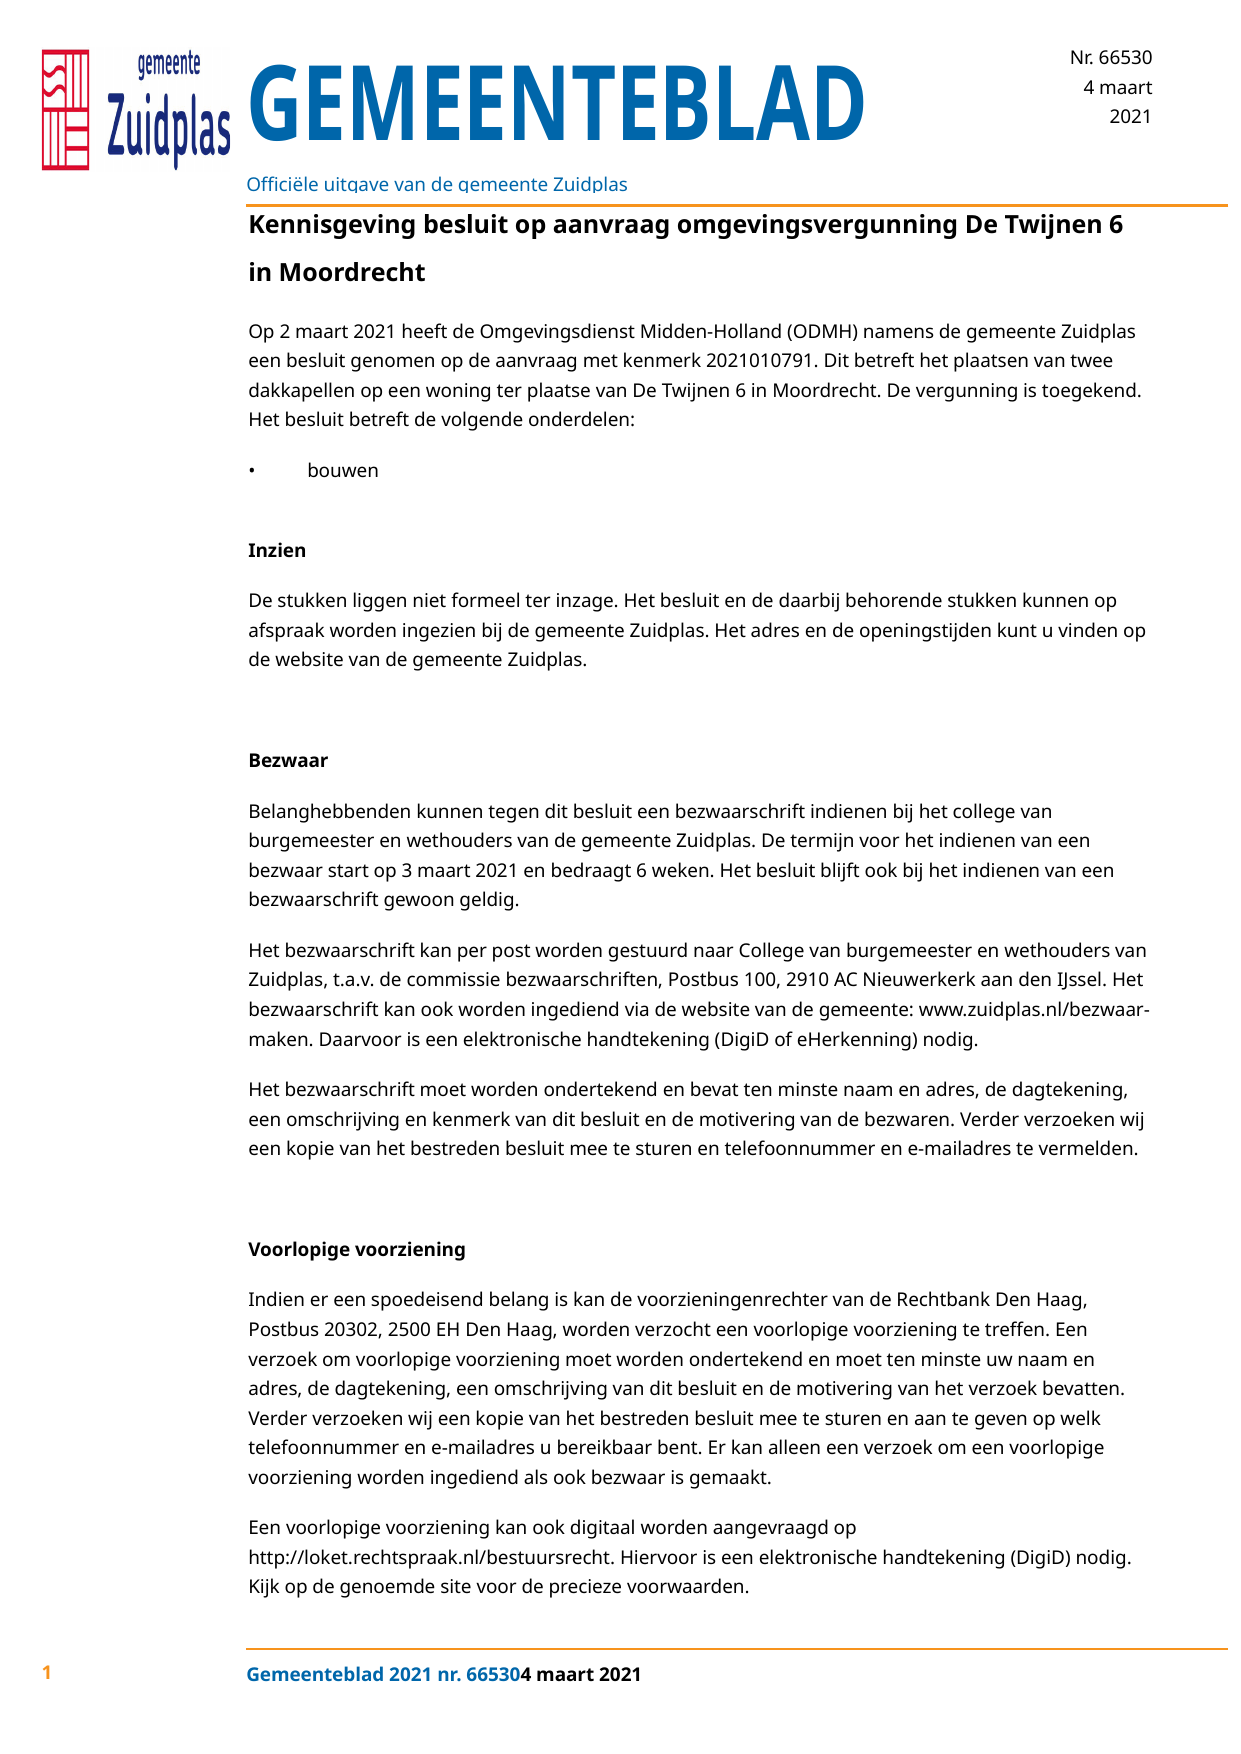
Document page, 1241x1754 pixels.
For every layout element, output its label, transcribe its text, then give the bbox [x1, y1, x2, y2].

text Het bezwaarschrift kan per post worden gestuurd naar College van burgemeester en wethouders van Zuidplas, t.a.v. de commissie bezwaarschriften, Postbus 100, 2910 AC Nieuwerkerk aan den IJssel. Het bezwaarschrift kan ook worden ingediend via de website van de gemeente: www.zuidplas.nl/bezwaar-maken. Daarvoor is een elektronische handtekening (DigiD of eHerkenning) nodig. [248, 937, 1152, 1052]
text Het bezwaarschrift moet worden ondertekend en bevat ten minste naam en adres, de dagtekening, een omschrijving en kenmerk van dit besluit en de motivering van de bezwaren. Verder verzoeken wij een kopie van het bestreden besluit mee te sturen en telefoonnummer en e-mailadres te vermelden. [248, 1076, 1152, 1161]
text Kennisgeving besluit op aanvraag omgevingsvergunning De Twijnen 6 in Moordrecht [248, 207, 1152, 288]
text Voorlopige voorziening [248, 1236, 1152, 1262]
text Bezwaar [248, 747, 1152, 773]
text De stukken liggen niet formeel ter inzage. Het besluit en de daarbij behorende stukken kunnen op afspraak worden ingezien bij de gemeente Zuidplas. Het adres en de openingstijden kunt u vinden op de website van de gemeente Zuidplas. [248, 587, 1152, 672]
text Een voorlopige voorziening kan ook digitaal worden aangevraagd op http://loket.rechtspraak.nl/bestuursrecht. Hiervoor is een elektronische handtekening (DigiD) nodig. Kijk op de genoemde site voor de precieze voorwaarden. [248, 1514, 1152, 1599]
picture [41, 47, 231, 172]
list bouwen [248, 457, 1152, 483]
text Belanghebbenden kunnen tegen dit besluit een bezwaarschrift indienen bij het college van burgemeester en wethouders van de gemeente Zuidplas. De termijn voor het indienen van een bezwaar start op 3 maart 2021 en bedraagt 6 weken. Het besluit blijft ook bij het indienen van een bezwaarschrift gewoon geldig. [248, 798, 1152, 912]
text Op 2 maart 2021 heeft de Omgevingsdienst Midden-Holland (ODMH) namens de gemeente Zuidplas een besluit genomen op de aanvraag met kenmerk 2021010791. Dit betreft het plaatsen van twee dakkapellen op een woning ter plaatse van De Twijnen 6 in Moordrecht. De vergunning is toegekend. Het besluit betreft de volgende onderdelen: [248, 318, 1152, 432]
text Inzien [248, 537, 1152, 563]
text Indien er een spoedeisend belang is kan de voorzieningenrechter van de Rechtbank Den Haag, Postbus 20302, 2500 EH Den Haag, worden verzocht een voorlopige voorziening te treffen. Een verzoek om voorlopige voorziening moet worden ondertekend en moet ten minste uw naam en adres, de dagtekening, een omschrijving van dit besluit en de motivering van het verzoek bevatten. Verder verzoeken wij een kopie van het bestreden besluit mee te sturen en aan te geven op welk telefoonnummer en e-mailadres u bereikbaar bent. Er kan alleen een verzoek om een voorlopige voorziening worden ingediend als ook bezwaar is gemaakt. [248, 1287, 1152, 1490]
